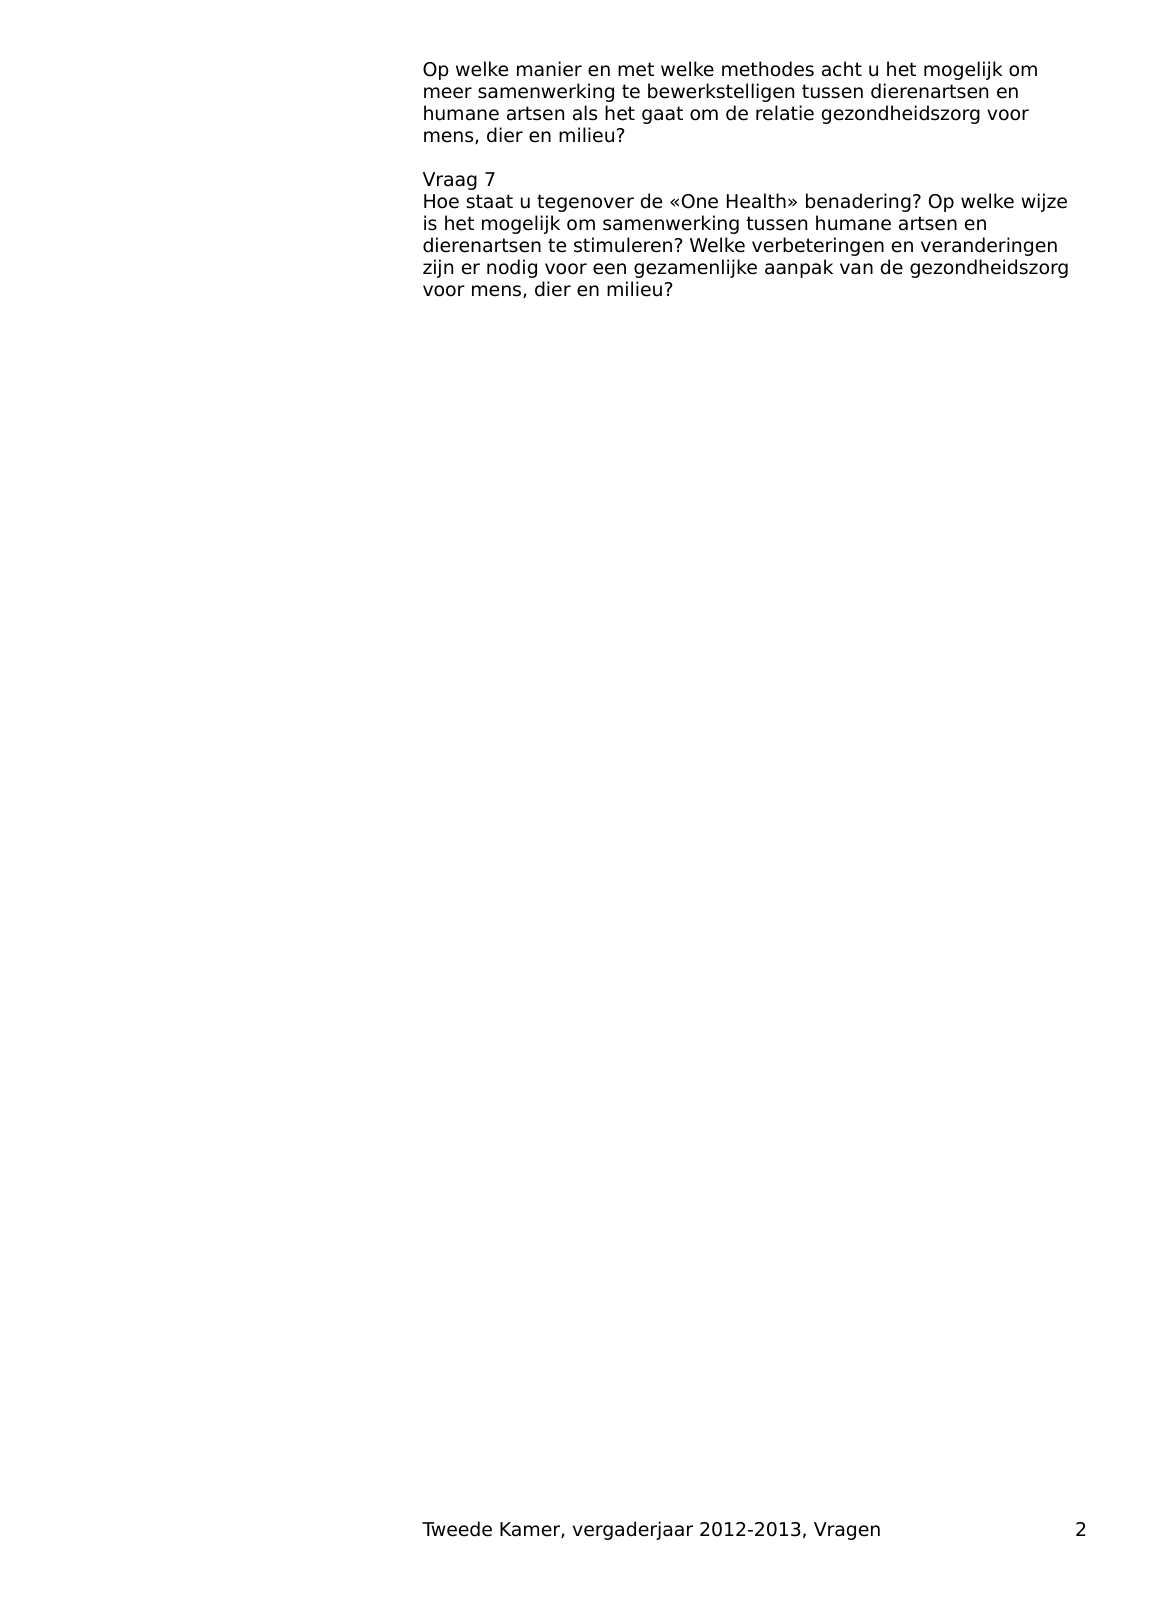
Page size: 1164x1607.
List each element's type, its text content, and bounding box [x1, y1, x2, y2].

text Op welke manier en met welke methodes acht u het mogelijk om meer samenwerking te bewerkstelligen tussen dierenartsen en humane artsen als het gaat om de relatie gezondheidszorg voor mens, dier en milieu? [422, 59, 1087, 147]
text Hoe staat u tegenover de «One Health» benadering? Op welke wijze is het mogelijk om samenwerking tussen humane artsen en dierenartsen te stimuleren? Welke verbeteringen en veranderingen zijn er nodig voor een gezamenlijke aanpak van de gezondheidszorg voor mens, dier en milieu? [422, 191, 1087, 301]
text Vraag 7 [422, 169, 1087, 191]
